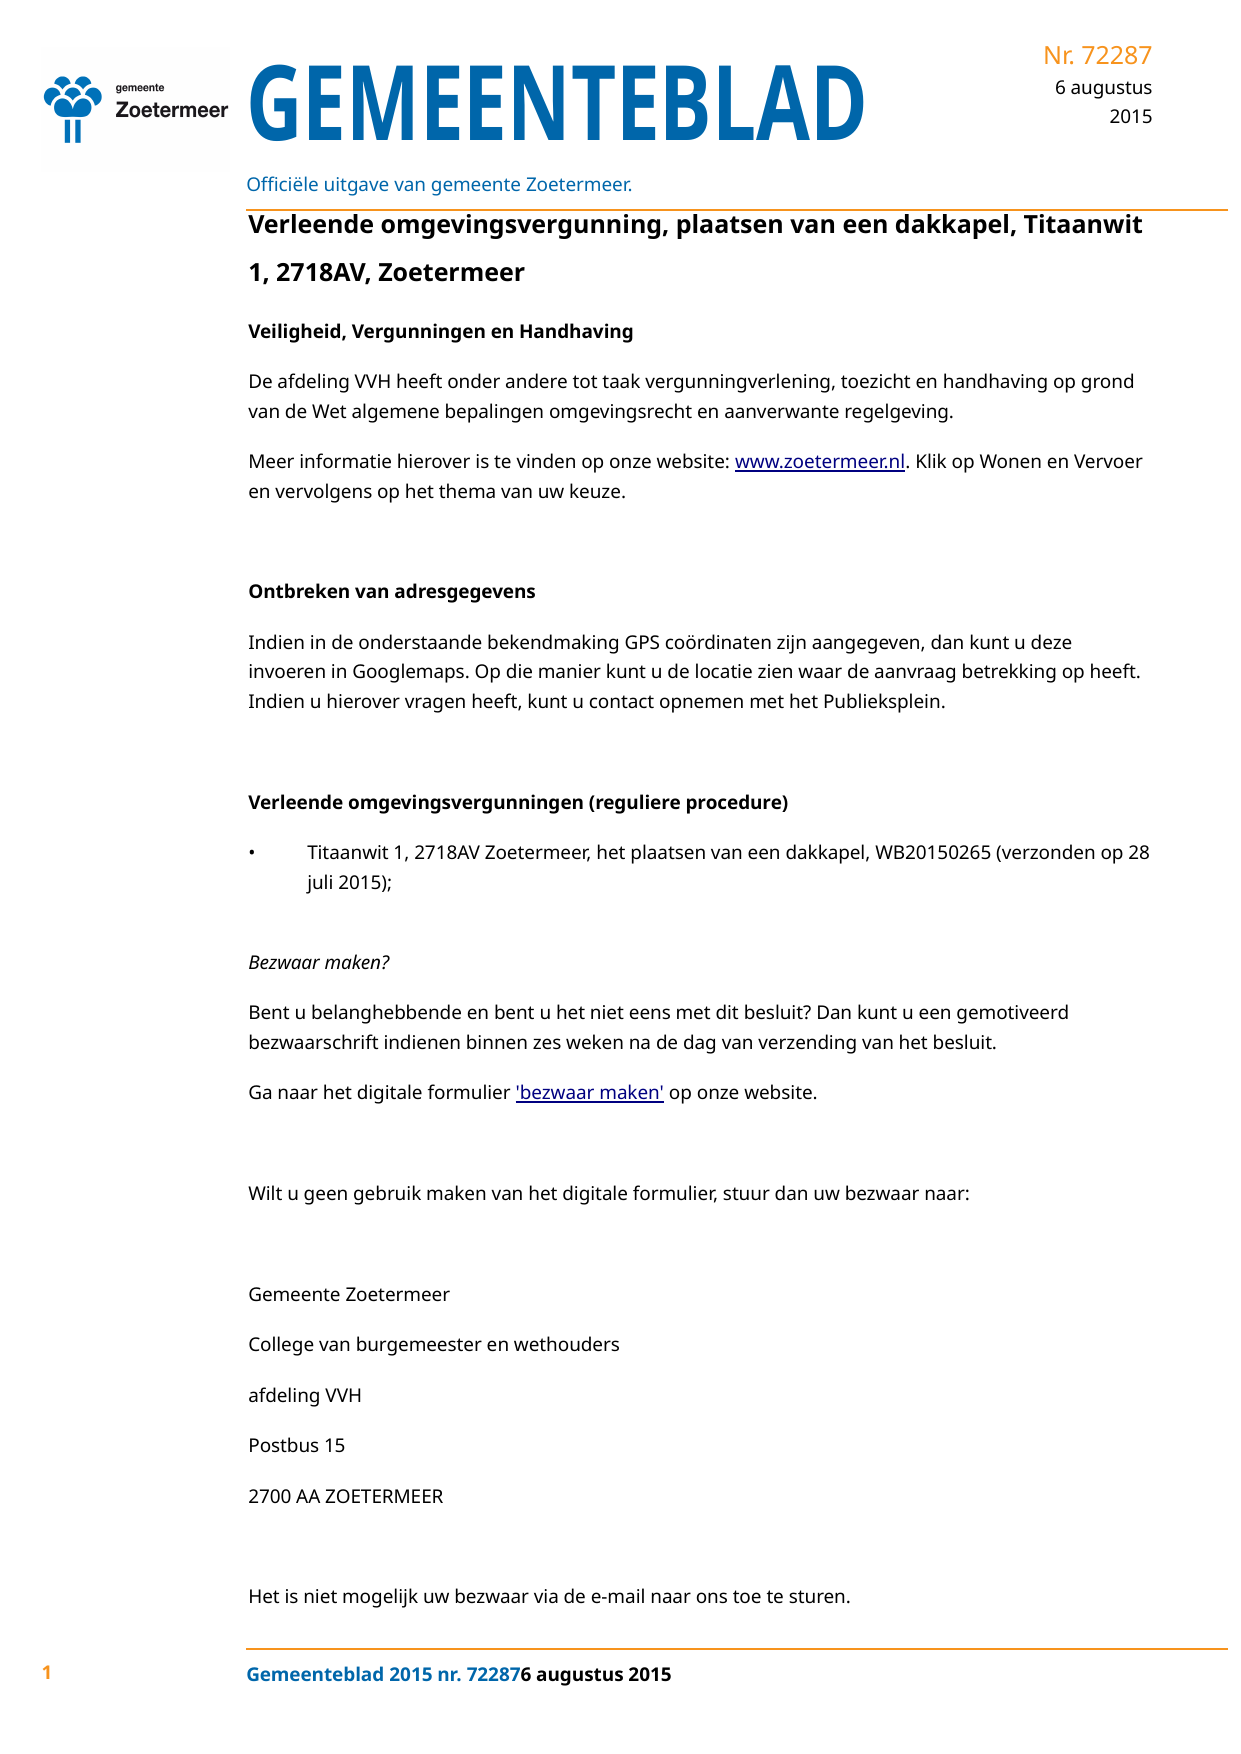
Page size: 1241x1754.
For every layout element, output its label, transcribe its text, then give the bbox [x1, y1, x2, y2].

text Gemeente Zoetermeer [248, 1281, 1152, 1307]
text Verleende omgevingsvergunning, plaatsen van een dakkapel, Titaanwit 1, 2718AV, Zoetermeer [248, 211, 1152, 288]
text De afdeling VVH heeft onder andere tot taak vergunningverlening, toezicht en handhaving op grond van de Wet algemene bepalingen omgevingsrecht en aanverwante regelgeving. [248, 368, 1152, 424]
picture [41, 47, 231, 172]
text 2700 AA ZOETERMEER [248, 1483, 1152, 1509]
text Postbus 15 [248, 1432, 1152, 1458]
text Wilt u geen gebruik maken van het digitale formulier, stuur dan uw bezwaar naar: [248, 1180, 1152, 1206]
text Bent u belanghebbende en bent u het niet eens met dit besluit? Dan kunt u een gemotiveerd bezwaarschrift indienen binnen zes weken na de dag van verzending van het besluit. [248, 999, 1152, 1055]
text afdeling VVH [248, 1382, 1152, 1408]
text Ga naar het digitale formulier 'bezwaar maken' op onze website. [248, 1079, 1152, 1105]
list Titaanwit 1, 2718AV Zoetermeer, het plaatsen van een dakkapel, WB20150265 (verzonden op 28 juli 2015); [248, 839, 1152, 895]
text College van burgemeester en wethouders [248, 1332, 1152, 1357]
text Bezwaar maken? [248, 949, 1152, 975]
text Veiligheid, Vergunningen en Handhaving [248, 318, 1152, 344]
text Het is niet mogelijk uw bezwaar via de e-mail naar ons toe te sturen. [248, 1584, 1152, 1609]
text Ontbreken van adresgegevens [248, 579, 1152, 604]
text Meer informatie hierover is te vinden op onze website: www.zoetermeer.nl. Klik op Wonen en Vervoer en vervolgens op het thema van uw keuze. [248, 448, 1152, 504]
text Verleende omgevingsvergunningen (reguliere procedure) [248, 789, 1152, 815]
text Indien in de onderstaande bekendmaking GPS coördinaten zijn aangegeven, dan kunt u deze invoeren in Googlemaps. Op die manier kunt u de locatie zien waar de aanvraag betrekking op heeft. Indien u hierover vragen heeft, kunt u contact opnemen met het Publieksplein. [248, 629, 1152, 714]
